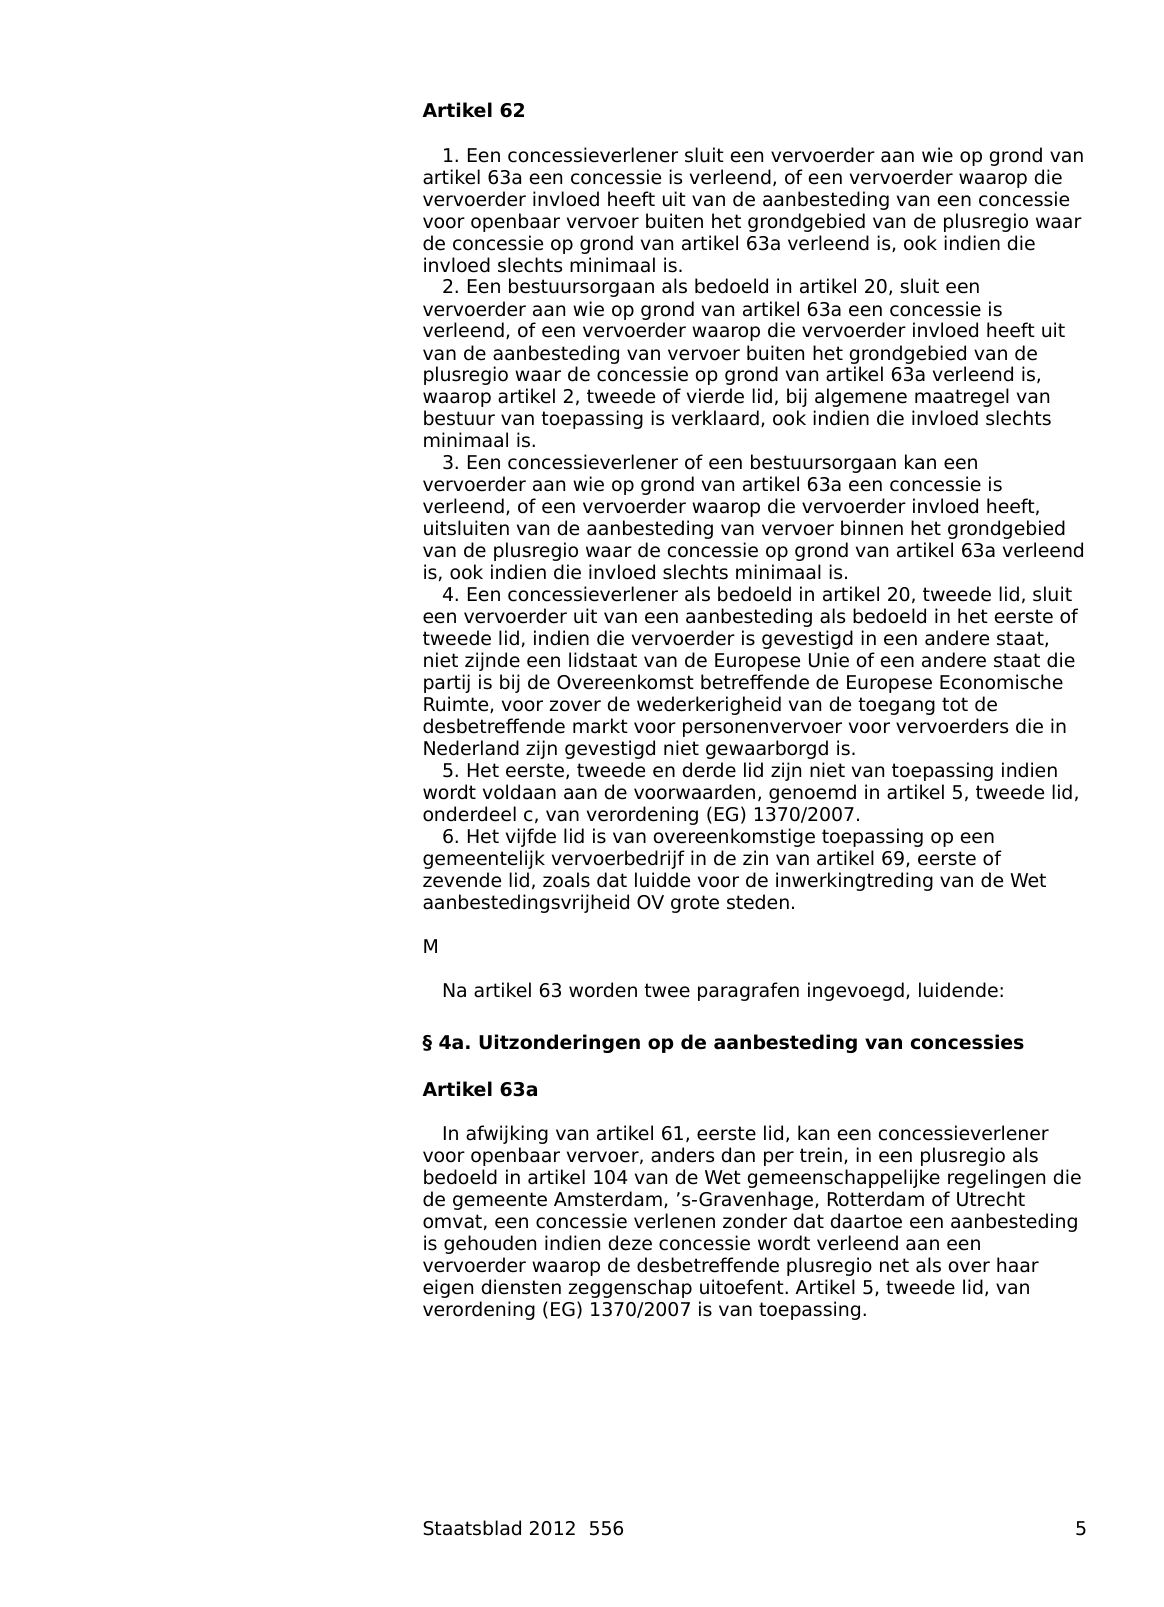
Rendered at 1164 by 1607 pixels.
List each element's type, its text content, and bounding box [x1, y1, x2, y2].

text Na artikel 63 worden twee paragrafen ingevoegd, luidende: [422, 980, 1087, 1002]
text 1. Een concessieverlener sluit een vervoerder aan wie op grond van artikel 63a een concessie is verleend, of een vervoerder waarop die vervoerder invloed heeft uit van de aanbesteding van een concessie voor openbaar vervoer buiten het grondgebied van de plusregio waar de concessie op grond van artikel 63a verleend is, ook indien die invloed slechts minimaal is. [422, 144, 1087, 276]
subtitle Artikel 62 [422, 100, 1087, 122]
text 5. Het eerste, tweede en derde lid zijn niet van toepassing indien wordt voldaan aan de voorwaarden, genoemd in artikel 5, tweede lid, onderdeel c, van verordening (EG) 1370/2007. [422, 760, 1087, 826]
subtitle § 4a. Uitzonderingen op de aanbesteding van concessies [422, 1032, 1087, 1054]
text 3. Een concessieverlener of een bestuursorgaan kan een vervoerder aan wie op grond van artikel 63a een concessie is verleend, of een vervoerder waarop die vervoerder invloed heeft, uitsluiten van de aanbesteding van vervoer binnen het grondgebied van de plusregio waar de concessie op grond van artikel 63a verleend is, ook indien die invloed slechts minimaal is. [422, 452, 1087, 584]
text 6. Het vijfde lid is van overeenkomstige toepassing op een gemeentelijk vervoerbedrijf in de zin van artikel 69, eerste of zevende lid, zoals dat luidde voor de inwerkingtreding van de Wet aanbestedingsvrijheid OV grote steden. [422, 826, 1087, 914]
text M [422, 936, 1087, 958]
text 2. Een bestuursorgaan als bedoeld in artikel 20, sluit een vervoerder aan wie op grond van artikel 63a een concessie is verleend, of een vervoerder waarop die vervoerder invloed heeft uit van de aanbesteding van vervoer buiten het grondgebied van de plusregio waar de concessie op grond van artikel 63a verleend is, waarop artikel 2, tweede of vierde lid, bij algemene maatregel van bestuur van toepassing is verklaard, ook indien die invloed slechts minimaal is. [422, 276, 1087, 452]
text 4. Een concessieverlener als bedoeld in artikel 20, tweede lid, sluit een vervoerder uit van een aanbesteding als bedoeld in het eerste of tweede lid, indien die vervoerder is gevestigd in een andere staat, niet zijnde een lidstaat van de Europese Unie of een andere staat die partij is bij de Overeenkomst betreffende de Europese Economische Ruimte, voor zover de wederkerigheid van de toegang tot de desbetreffende markt voor personenvervoer voor vervoerders die in Nederland zijn gevestigd niet gewaarborgd is. [422, 584, 1087, 760]
subtitle Artikel 63a [422, 1079, 1087, 1101]
text In afwijking van artikel 61, eerste lid, kan een concessieverlener voor openbaar vervoer, anders dan per trein, in een plusregio als bedoeld in artikel 104 van de Wet gemeenschappelijke regelingen die de gemeente Amsterdam, ’s-Gravenhage, Rotterdam of Utrecht omvat, een concessie verlenen zonder dat daartoe een aanbesteding is gehouden indien deze concessie wordt verleend aan een vervoerder waarop de desbetreffende plusregio net als over haar eigen diensten zeggenschap uitoefent. Artikel 5, tweede lid, van verordening (EG) 1370/2007 is van toepassing. [422, 1123, 1087, 1321]
